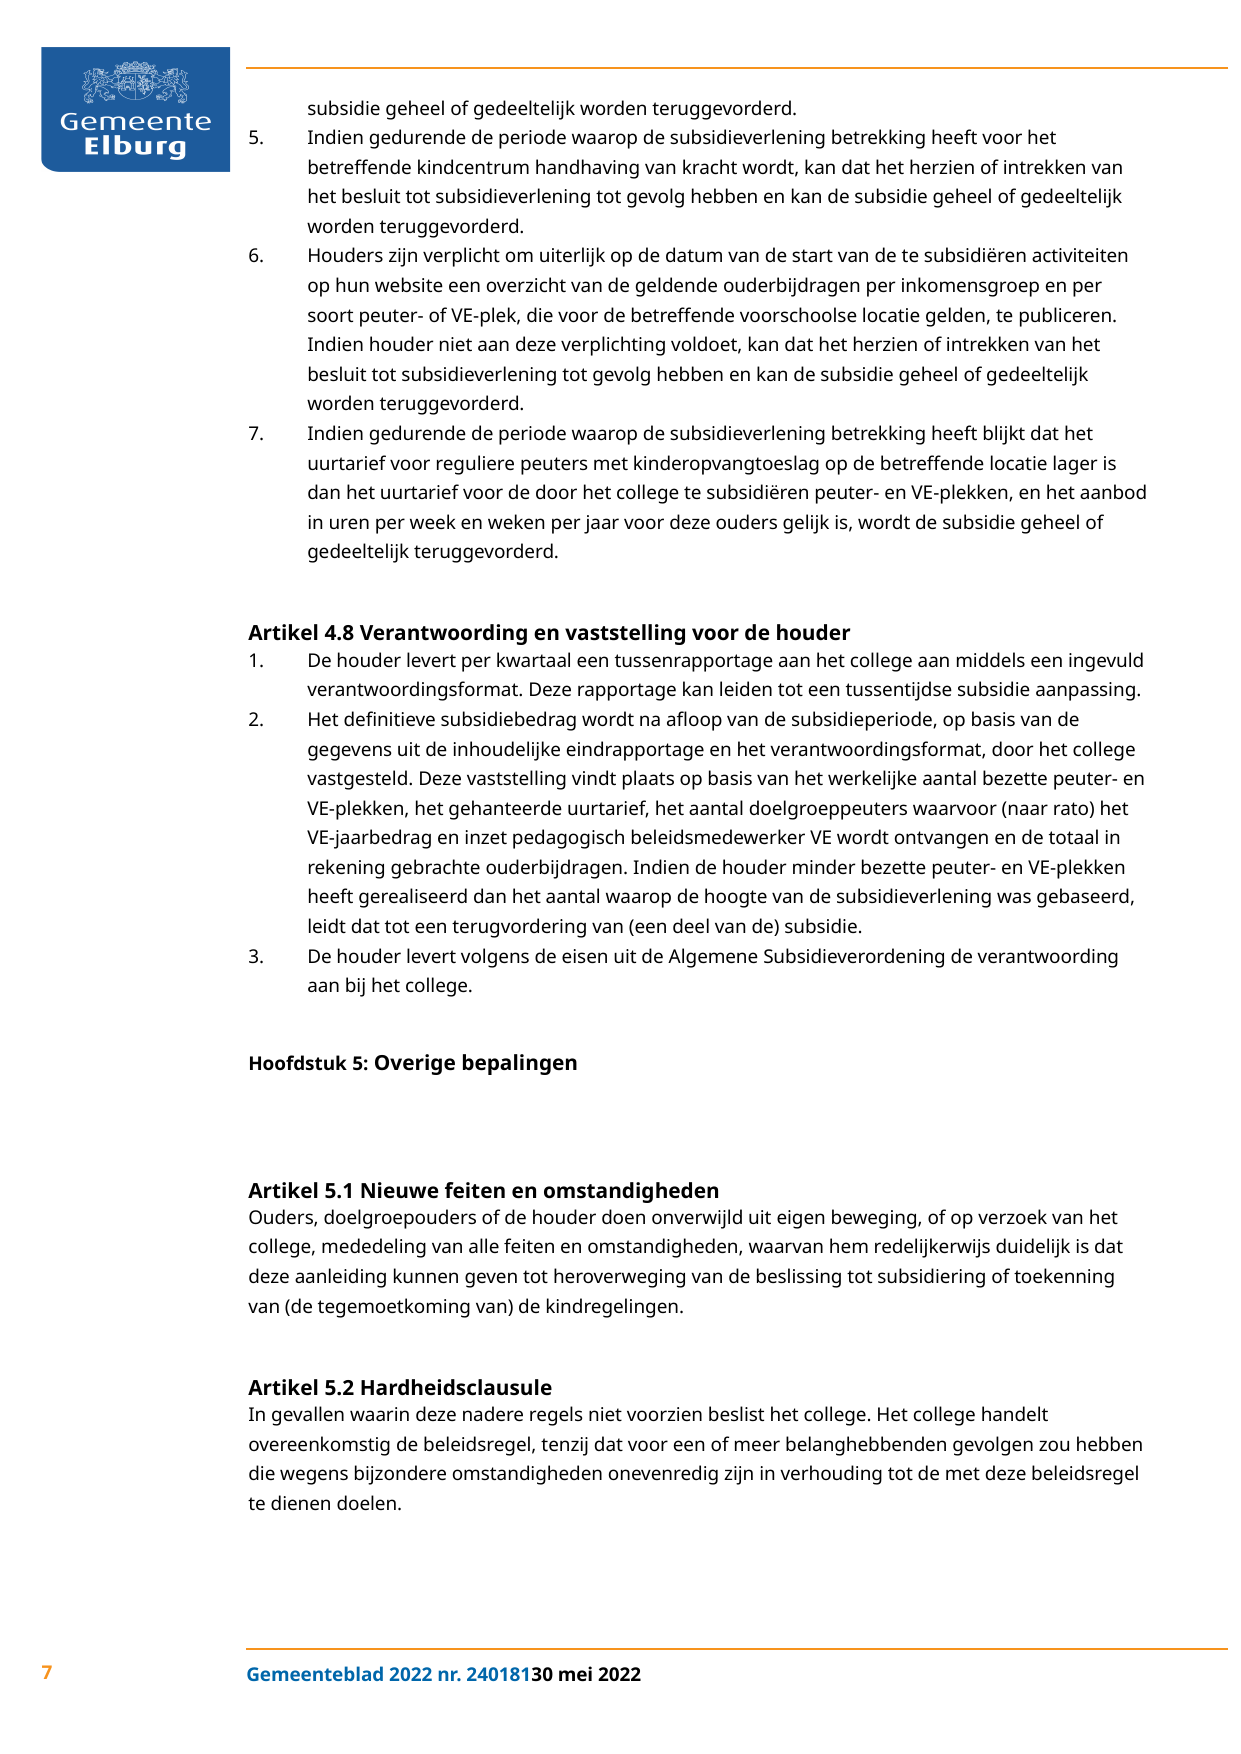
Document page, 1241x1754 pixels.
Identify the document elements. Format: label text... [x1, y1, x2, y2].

list De houder levert volgens de eisen uit de Algemene Subsidieverordening de verantwoording aan bij het college. [248, 943, 1152, 998]
text In gevallen waarin deze nadere regels niet voorzien beslist het college. Het college handelt overeenkomstig de beleidsregel, tenzij dat voor een of meer belanghebbenden gevolgen zou hebben die wegens bijzondere omstandigheden onevenredig zijn in verhouding tot de met deze beleidsregel te dienen doelen. [248, 1401, 1152, 1516]
list Houders zijn verplicht om uiterlijk op de datum van de start van de te subsidiëren activiteiten op hun website een overzicht van de geldende ouderbijdragen per inkomensgroep en per soort peuter- of VE-plek, die voor de betreffende voorschoolse locatie gelden, te publiceren. Indien houder niet aan deze verplichting voldoet, kan dat het herzien of intrekken van het besluit tot subsidieverlening tot gevolg hebben en kan de subsidie geheel of gedeeltelijk worden teruggevorderd. [248, 243, 1152, 416]
list subsidie geheel of gedeeltelijk worden teruggevorderd. [248, 95, 1152, 121]
text Artikel 5.2 Hardheidsclausule [248, 1373, 1152, 1401]
text Hoofdstuk 5: Overige bepalingen [248, 1048, 1152, 1076]
text Artikel 5.1 Nieuwe feiten en omstandigheden [248, 1176, 1152, 1204]
picture [41, 47, 231, 172]
list De houder levert per kwartaal een tussenrapportage aan het college aan middels een ingevuld verantwoordingsformat. Deze rapportage kan leiden tot een tussentijdse subsidie aanpassing. [248, 647, 1152, 702]
text Ouders, doelgroepouders of de houder doen onverwijld uit eigen beweging, of op verzoek van het college, mededeling van alle feiten en omstandigheden, waarvan hem redelijkerwijs duidelijk is dat deze aanleiding kunnen geven tot heroverweging van de beslissing tot subsidiering of toekenning van (de tegemoetkoming van) de kindregelingen. [248, 1204, 1152, 1319]
text Artikel 4.8 Verantwoording en vaststelling voor de houder [248, 618, 1152, 647]
list Indien gedurende de periode waarop de subsidieverlening betrekking heeft voor het betreffende kindcentrum handhaving van kracht wordt, kan dat het herzien of intrekken van het besluit tot subsidieverlening tot gevolg hebben en kan de subsidie geheel of gedeeltelijk worden teruggevorderd. [248, 124, 1152, 239]
list Indien gedurende de periode waarop de subsidieverlening betrekking heeft blijkt dat het uurtarief voor reguliere peuters met kinderopvangtoeslag op de betreffende locatie lager is dan het uurtarief voor de door het college te subsidiëren peuter- en VE-plekken, en het aanbod in uren per week en weken per jaar voor deze ouders gelijk is, wordt de subsidie geheel of gedeeltelijk teruggevorderd. [248, 420, 1152, 564]
list Het definitieve subsidiebedrag wordt na afloop van de subsidieperiode, op basis van de gegevens uit de inhoudelijke eindrapportage en het verantwoordingsformat, door het college vastgesteld. Deze vaststelling vindt plaats op basis van het werkelijke aantal bezette peuter- en VE-plekken, het gehanteerde uurtarief, het aantal doelgroeppeuters waarvoor (naar rato) het VE-jaarbedrag en inzet pedagogisch beleidsmedewerker VE wordt ontvangen en de totaal in rekening gebrachte ouderbijdragen. Indien de houder minder bezette peuter- en VE-plekken heeft gerealiseerd dan het aantal waarop de hoogte van de subsidieverlening was gebaseerd, leidt dat tot een terugvordering van (een deel van de) subsidie. [248, 706, 1152, 939]
